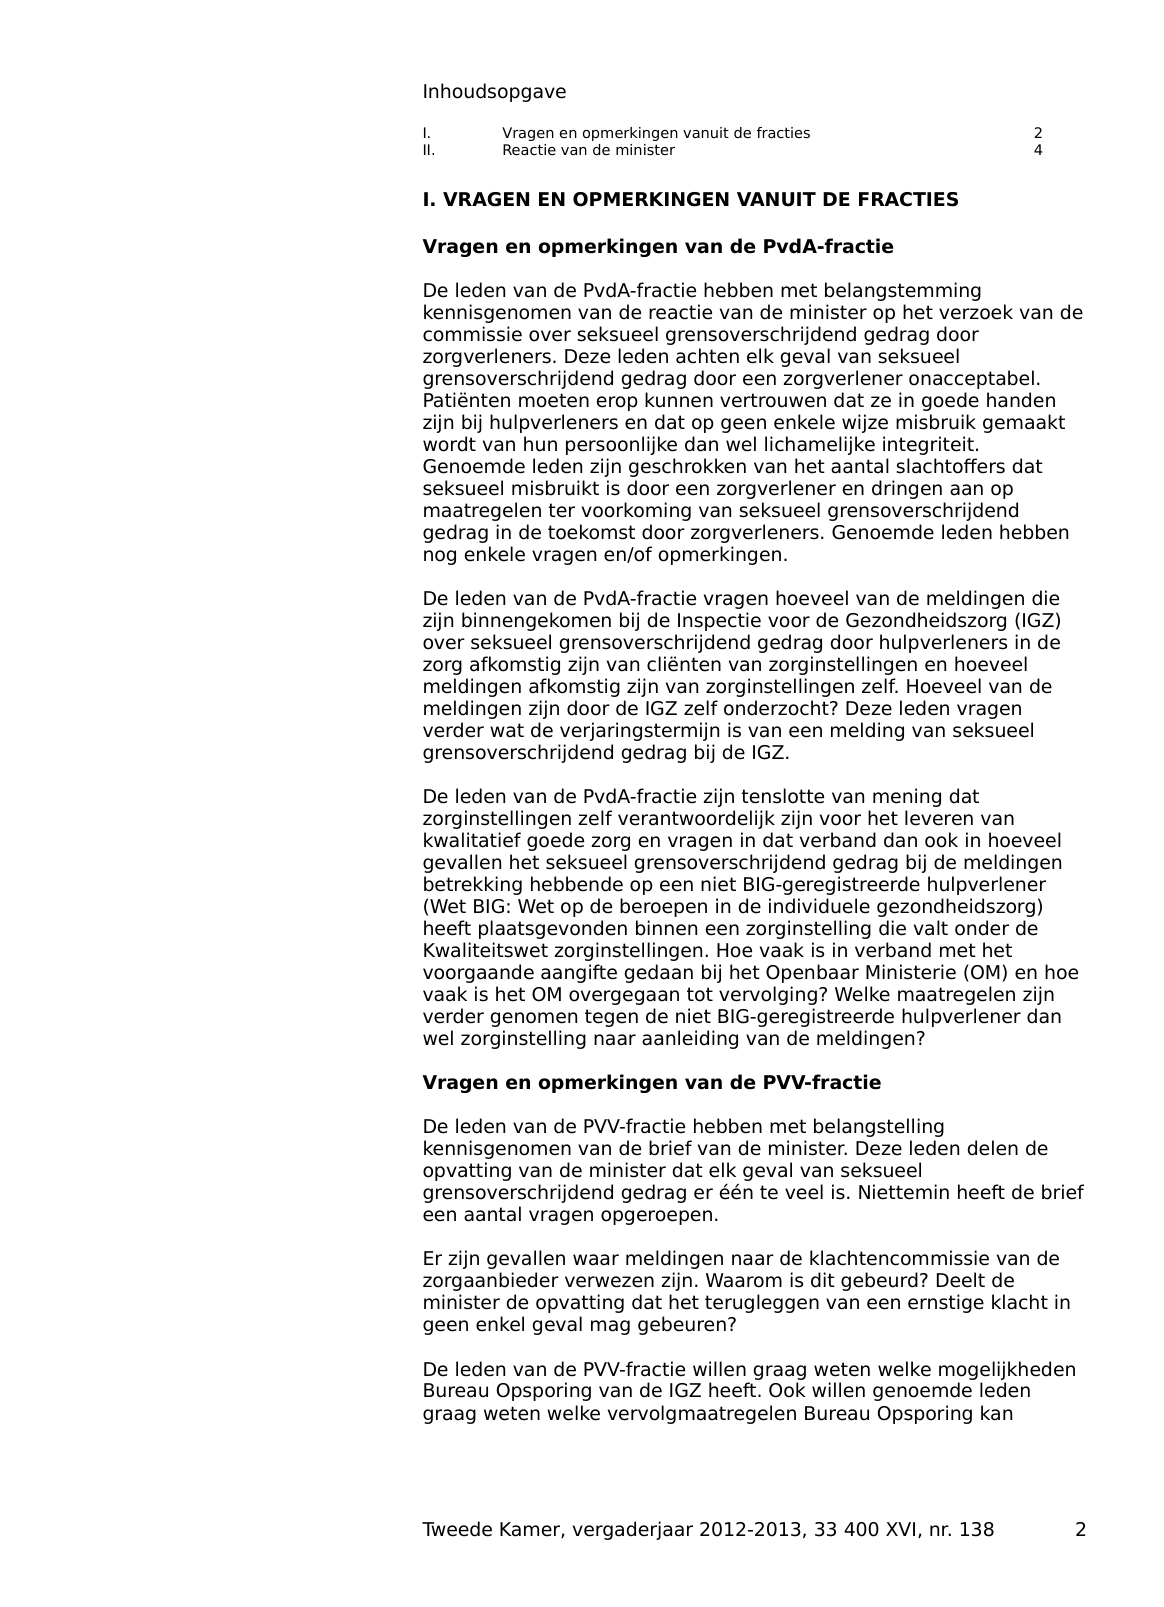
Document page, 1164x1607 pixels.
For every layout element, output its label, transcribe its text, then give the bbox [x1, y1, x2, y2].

table_cell II. [422, 142, 496, 159]
text De leden van de PVV-fractie hebben met belangstelling kennisgenomen van de brief van de minister. Deze leden delen de opvatting van de minister dat elk geval van seksueel grensoverschrijdend gedrag er één te veel is. Niettemin heeft de brief een aantal vragen opgeroepen. [422, 1116, 1087, 1226]
table_cell Reactie van de minister [496, 142, 1028, 159]
text De leden van de PvdA-fractie vragen hoeveel van de meldingen die zijn binnengekomen bij de Inspectie voor de Gezondheidszorg (IGZ) over seksueel grensoverschrijdend gedrag door hulpverleners in de zorg afkomstig zijn van cliënten van zorginstellingen en hoeveel meldingen afkomstig zijn van zorginstellingen zelf. Hoeveel van de meldingen zijn door de IGZ zelf onderzocht? Deze leden vragen verder wat de verjaringstermijn is van een melding van seksueel grensoverschrijdend gedrag bij de IGZ. [422, 588, 1087, 764]
table_header I. [422, 125, 496, 142]
text De leden van de PVV-fractie willen graag weten welke mogelijkheden Bureau Opsporing van de IGZ heeft. Ook willen genoemde leden graag weten welke vervolgmaatregelen Bureau Opsporing kan [422, 1358, 1087, 1424]
text Er zijn gevallen waar meldingen naar de klachtencommissie van de zorgaanbieder verwezen zijn. Waarom is dit gebeurd? Deelt de minister de opvatting dat het terugleggen van een ernstige klacht in geen enkel geval mag gebeuren? [422, 1248, 1087, 1336]
table_header Vragen en opmerkingen vanuit de fracties [496, 125, 1028, 142]
text De leden van de PvdA-fractie hebben met belangstemming kennisgenomen van de reactie van de minister op het verzoek van de commissie over seksueel grensoverschrijdend gedrag door zorgverleners. Deze leden achten elk geval van seksueel grensoverschrijdend gedrag door een zorgverlener onacceptabel. Patiënten moeten erop kunnen vertrouwen dat ze in goede handen zijn bij hulpverleners en dat op geen enkele wijze misbruik gemaakt wordt van hun persoonlijke dan wel lichamelijke integriteit. Genoemde leden zijn geschrokken van het aantal slachtoffers dat seksueel misbruikt is door een zorgverlener en dringen aan op maatregelen ter voorkoming van seksueel grensoverschrijdend gedrag in de toekomst door zorgverleners. Genoemde leden hebben nog enkele vragen en/of opmerkingen. [422, 280, 1087, 566]
subtitle I. VRAGEN EN OPMERKINGEN VANUIT DE FRACTIES [422, 189, 1087, 211]
table_header 2 [1028, 125, 1087, 142]
table_cell 4 [1028, 142, 1087, 159]
subtitle Vragen en opmerkingen van de PvdA-fractie [422, 236, 1087, 258]
text Inhoudsopgave [422, 81, 1087, 103]
subtitle Vragen en opmerkingen van de PVV-fractie [422, 1072, 1087, 1094]
text De leden van de PvdA-fractie zijn tenslotte van mening dat zorginstellingen zelf verantwoordelijk zijn voor het leveren van kwalitatief goede zorg en vragen in dat verband dan ook in hoeveel gevallen het seksueel grensoverschrijdend gedrag bij de meldingen betrekking hebbende op een niet BIG-geregistreerde hulpverlener (Wet BIG: Wet op de beroepen in de individuele gezondheidszorg) heeft plaatsgevonden binnen een zorginstelling die valt onder de Kwaliteitswet zorginstellingen. Hoe vaak is in verband met het voorgaande aangifte gedaan bij het Openbaar Ministerie (OM) en hoe vaak is het OM overgegaan tot vervolging? Welke maatregelen zijn verder genomen tegen de niet BIG-geregistreerde hulpverlener dan wel zorginstelling naar aanleiding van de meldingen? [422, 786, 1087, 1050]
